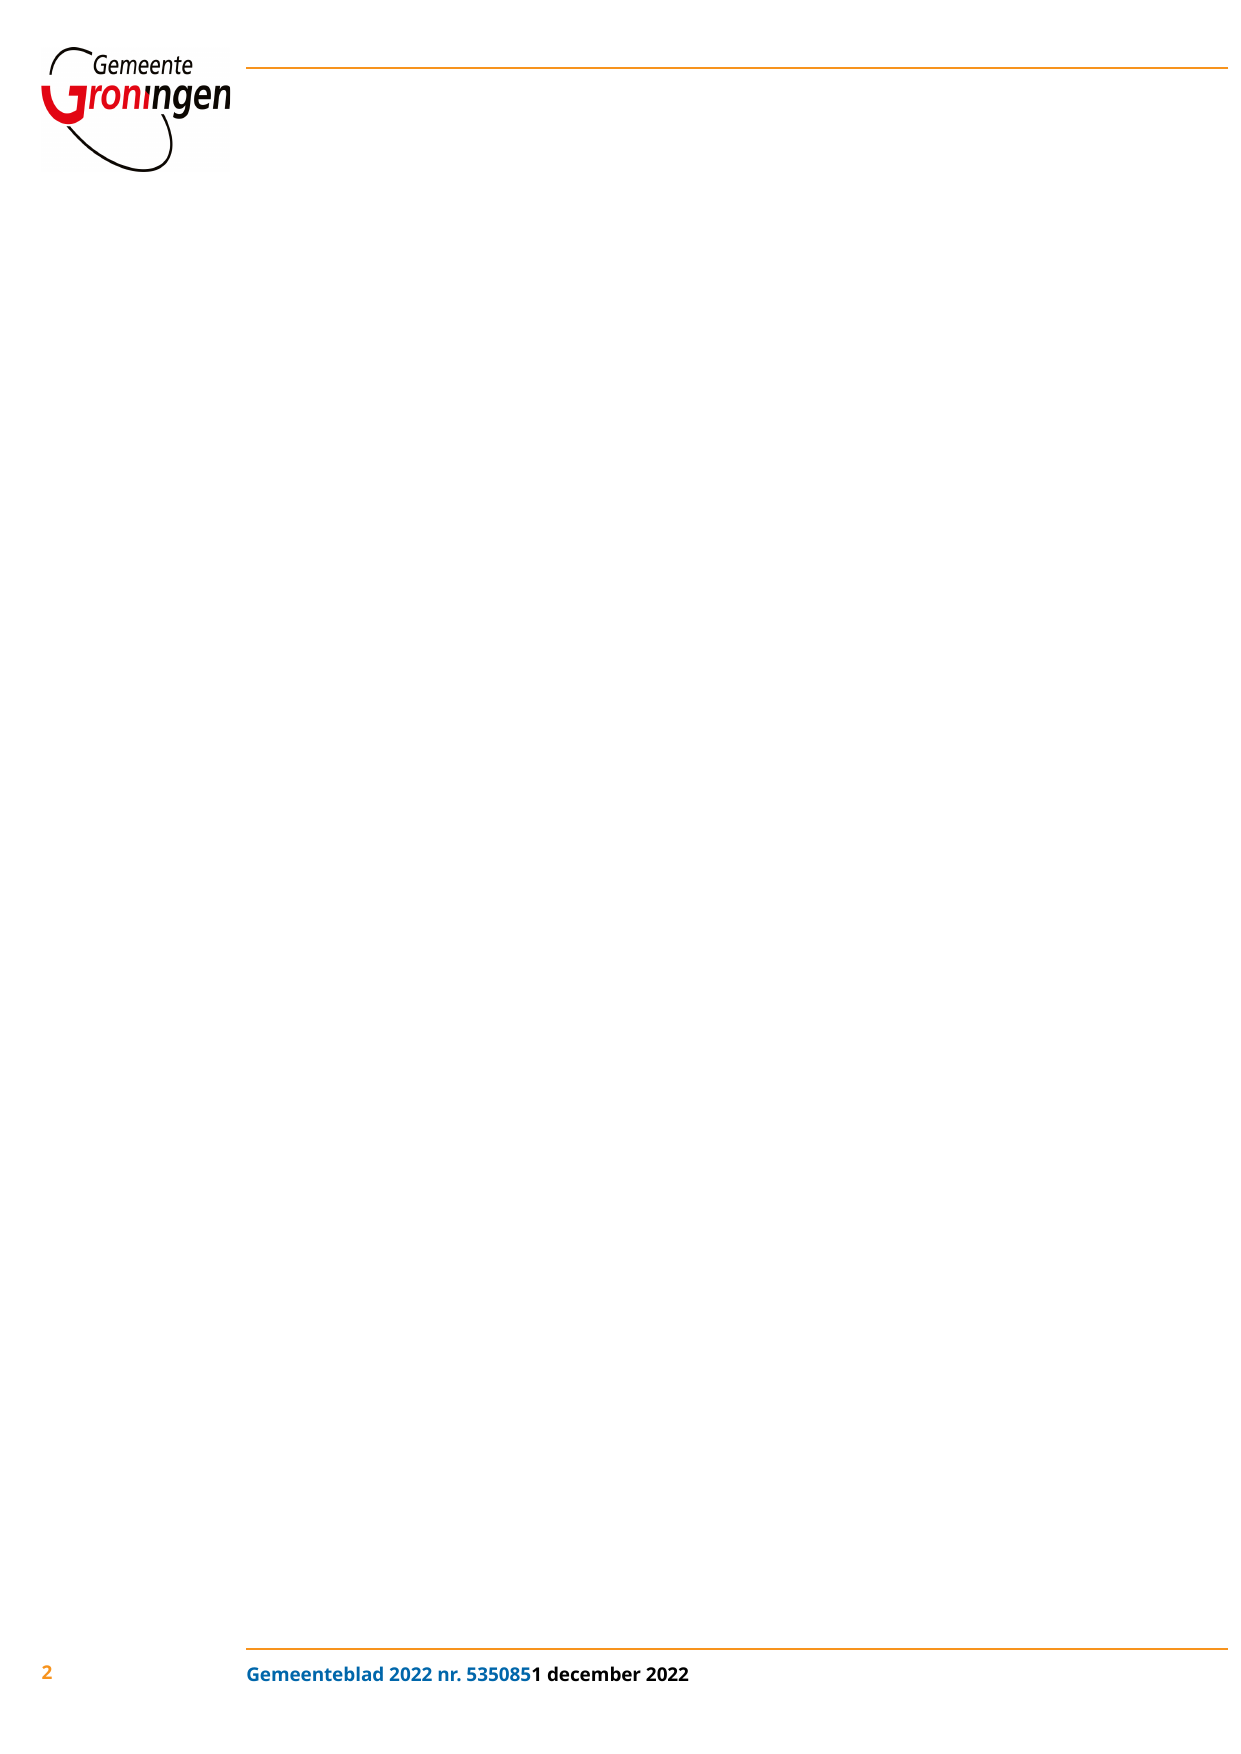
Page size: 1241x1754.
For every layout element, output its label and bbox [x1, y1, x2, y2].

picture [41, 47, 231, 172]
